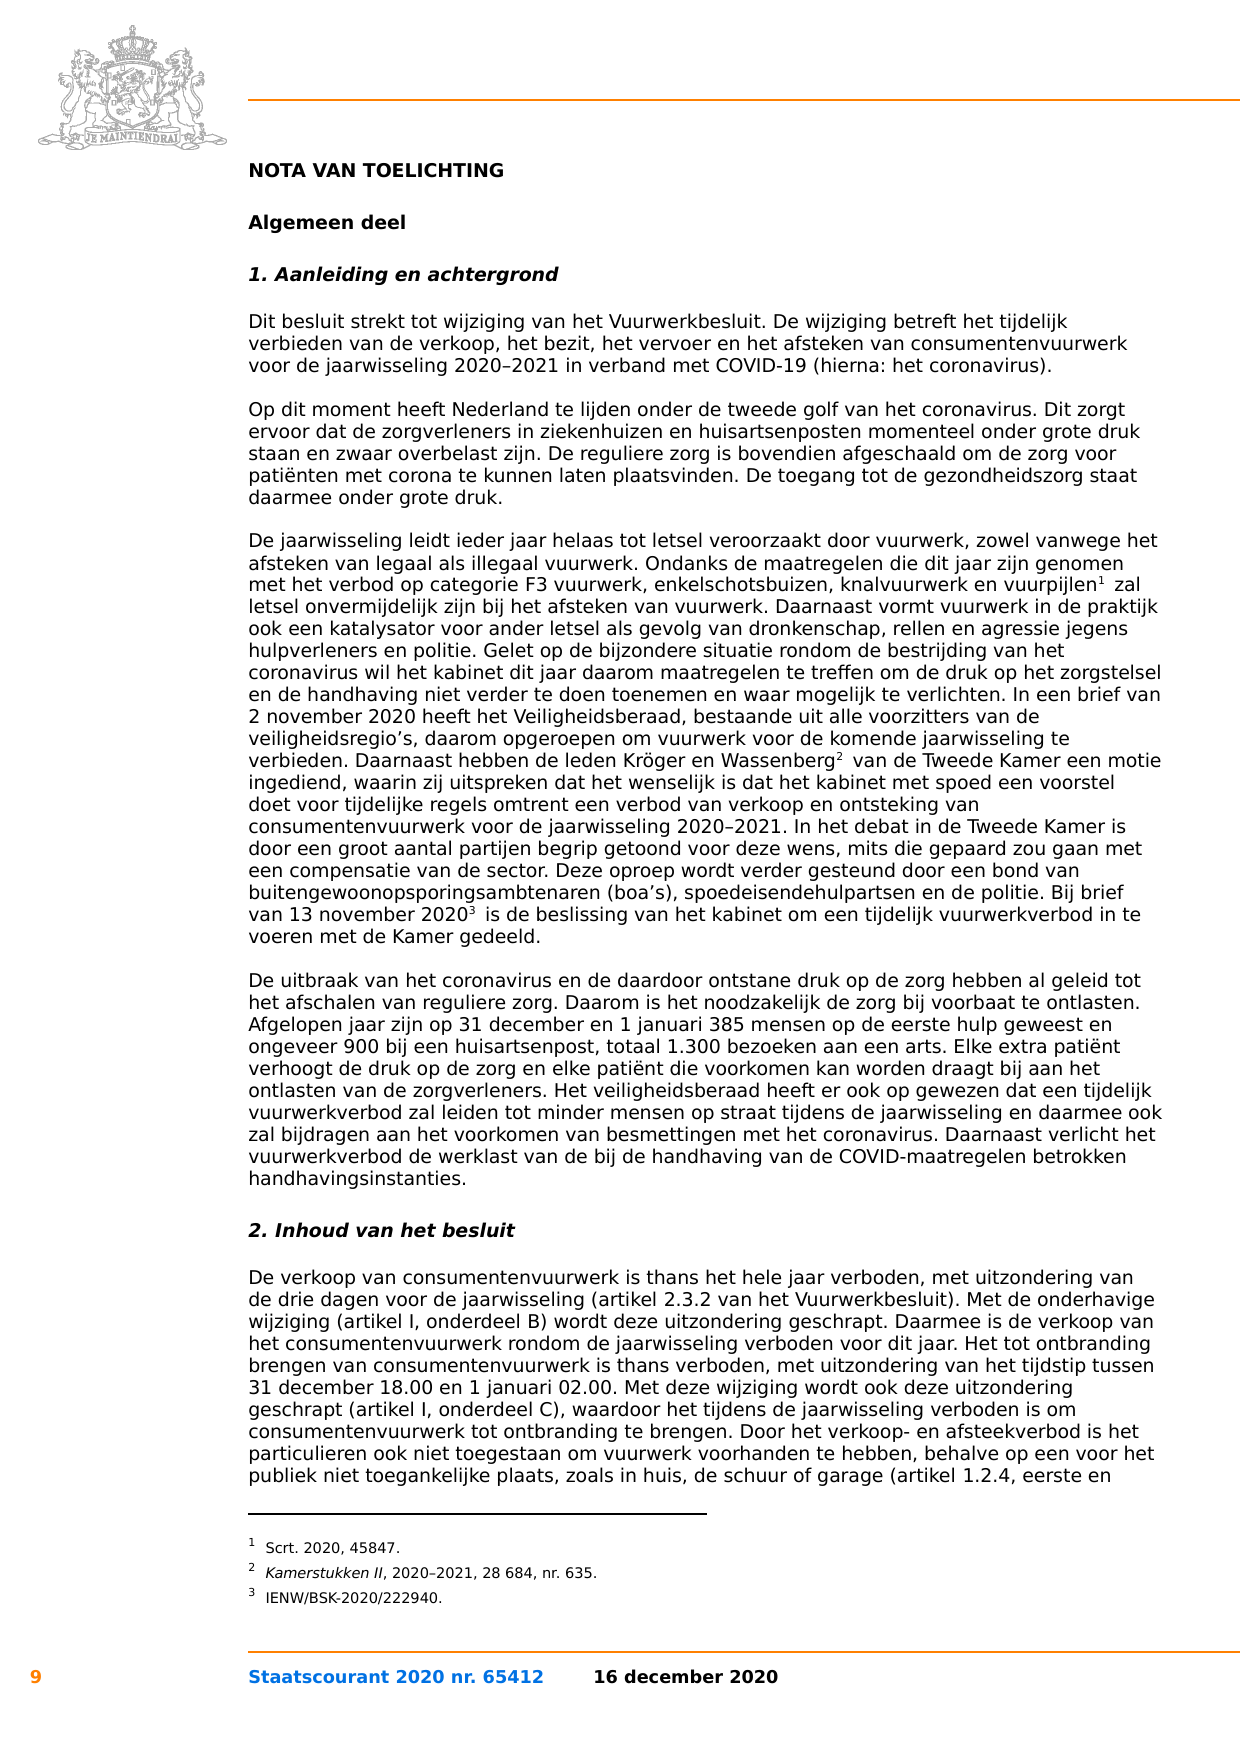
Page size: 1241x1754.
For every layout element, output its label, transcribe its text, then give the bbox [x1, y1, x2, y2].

text Kamerstukken II, 2020–2021, 28 684, nr. 635. [248, 1561, 1163, 1583]
text Op dit moment heeft Nederland te lijden onder de tweede golf van het coronavirus. Dit zorgt ervoor dat de zorgverleners in ziekenhuizen en huisartsenposten momenteel onder grote druk staan en zwaar overbelast zijn. De reguliere zorg is bovendien afgeschaald om de zorg voor patiënten met corona te kunnen laten plaatsvinden. De toegang tot de gezondheidszorg staat daarmee onder grote druk. [248, 399, 1163, 508]
picture [38, 25, 227, 150]
text De jaarwisseling leidt ieder jaar helaas tot letsel veroorzaakt door vuurwerk, zowel vanwege het afsteken van legaal als illegaal vuurwerk. Ondanks de maatregelen die dit jaar zijn genomen met het verbod op categorie F3 vuurwerk, enkelschotsbuizen, knalvuurwerk en vuurpijlen zal letsel onvermijdelijk zijn bij het afsteken van vuurwerk. Daarnaast vormt vuurwerk in de praktijk ook een katalysator voor ander letsel als gevolg van dronkenschap, rellen en agressie jegens hulpverleners en politie. Gelet op de bijzondere situatie rondom de bestrijding van het coronavirus wil het kabinet dit jaar daarom maatregelen te treffen om de druk op het zorgstelsel en de handhaving niet verder te doen toenemen en waar mogelijk te verlichten. In een brief van 2 november 2020 heeft het Veiligheidsberaad, bestaande uit alle voorzitters van de veiligheidsregio’s, daarom opgeroepen om vuurwerk voor de komende jaarwisseling te verbieden. Daarnaast hebben de leden Kröger en Wassenberg van de Tweede Kamer een motie ingediend, waarin zij uitspreken dat het wenselijk is dat het kabinet met spoed een voorstel doet voor tijdelijke regels omtrent een verbod van verkoop en ontsteking van consumentenvuurwerk voor de jaarwisseling 2020–2021. In het debat in de Tweede Kamer is door een groot aantal partijen begrip getoond voor deze wens, mits die gepaard zou gaan met een compensatie van de sector. Deze oproep wordt verder gesteund door een bond van buitengewoonopsporingsambtenaren (boa’s), spoedeisendehulpartsen en de politie. Bij brief van 13 november 2020 is de beslissing van het kabinet om een tijdelijk vuurwerkverbod in te voeren met de Kamer gedeeld. [248, 530, 1163, 948]
text Dit besluit strekt tot wijziging van het Vuurwerkbesluit. De wijziging betreft het tijdelijk verbieden van de verkoop, het bezit, het vervoer en het afsteken van consumentenvuurwerk voor de jaarwisseling 2020–2021 in verband met COVID-19 (hierna: het coronavirus). [248, 311, 1163, 377]
text IENW/BSK-2020/222940. [248, 1586, 1163, 1608]
subtitle 2. Inhoud van het besluit [248, 1220, 1163, 1242]
text De uitbraak van het coronavirus en de daardoor ontstane druk op de zorg hebben al geleid tot het afschalen van reguliere zorg. Daarom is het noodzakelijk de zorg bij voorbaat te ontlasten. Afgelopen jaar zijn op 31 december en 1 januari 385 mensen op de eerste hulp geweest en ongeveer 900 bij een huisartsenpost, totaal 1.300 bezoeken aan een arts. Elke extra patiënt verhoogt de druk op de zorg en elke patiënt die voorkomen kan worden draagt bij aan het ontlasten van de zorgverleners. Het veiligheidsberaad heeft er ook op gewezen dat een tijdelijk vuurwerkverbod zal leiden tot minder mensen op straat tijdens de jaarwisseling en daarmee ook zal bijdragen aan het voorkomen van besmettingen met het coronavirus. Daarnaast verlicht het vuurwerkverbod de werklast van de bij de handhaving van de COVID-maatregelen betrokken handhavingsinstanties. [248, 970, 1163, 1190]
subtitle NOTA VAN TOELICHTING [248, 160, 1163, 182]
text Scrt. 2020, 45847. [248, 1536, 1163, 1558]
subtitle Algemeen deel [248, 212, 1163, 234]
subtitle 1. Aanleiding en achtergrond [248, 264, 1163, 286]
text De verkoop van consumentenvuurwerk is thans het hele jaar verboden, met uitzondering van de drie dagen voor de jaarwisseling (artikel 2.3.2 van het Vuurwerkbesluit). Met de onderhavige wijziging (artikel I, onderdeel B) wordt deze uitzondering geschrapt. Daarmee is de verkoop van het consumentenvuurwerk rondom de jaarwisseling verboden voor dit jaar. Het tot ontbranding brengen van consumentenvuurwerk is thans verboden, met uitzondering van het tijdstip tussen 31 december 18.00 en 1 januari 02.00. Met deze wijziging wordt ook deze uitzondering geschrapt (artikel I, onderdeel C), waardoor het tijdens de jaarwisseling verboden is om consumentenvuurwerk tot ontbranding te brengen. Door het verkoop- en afsteekverbod is het particulieren ook niet toegestaan om vuurwerk voorhanden te hebben, behalve op een voor het publiek niet toegankelijke plaats, zoals in huis, de schuur of garage (artikel 1.2.4, eerste en [248, 1267, 1163, 1486]
